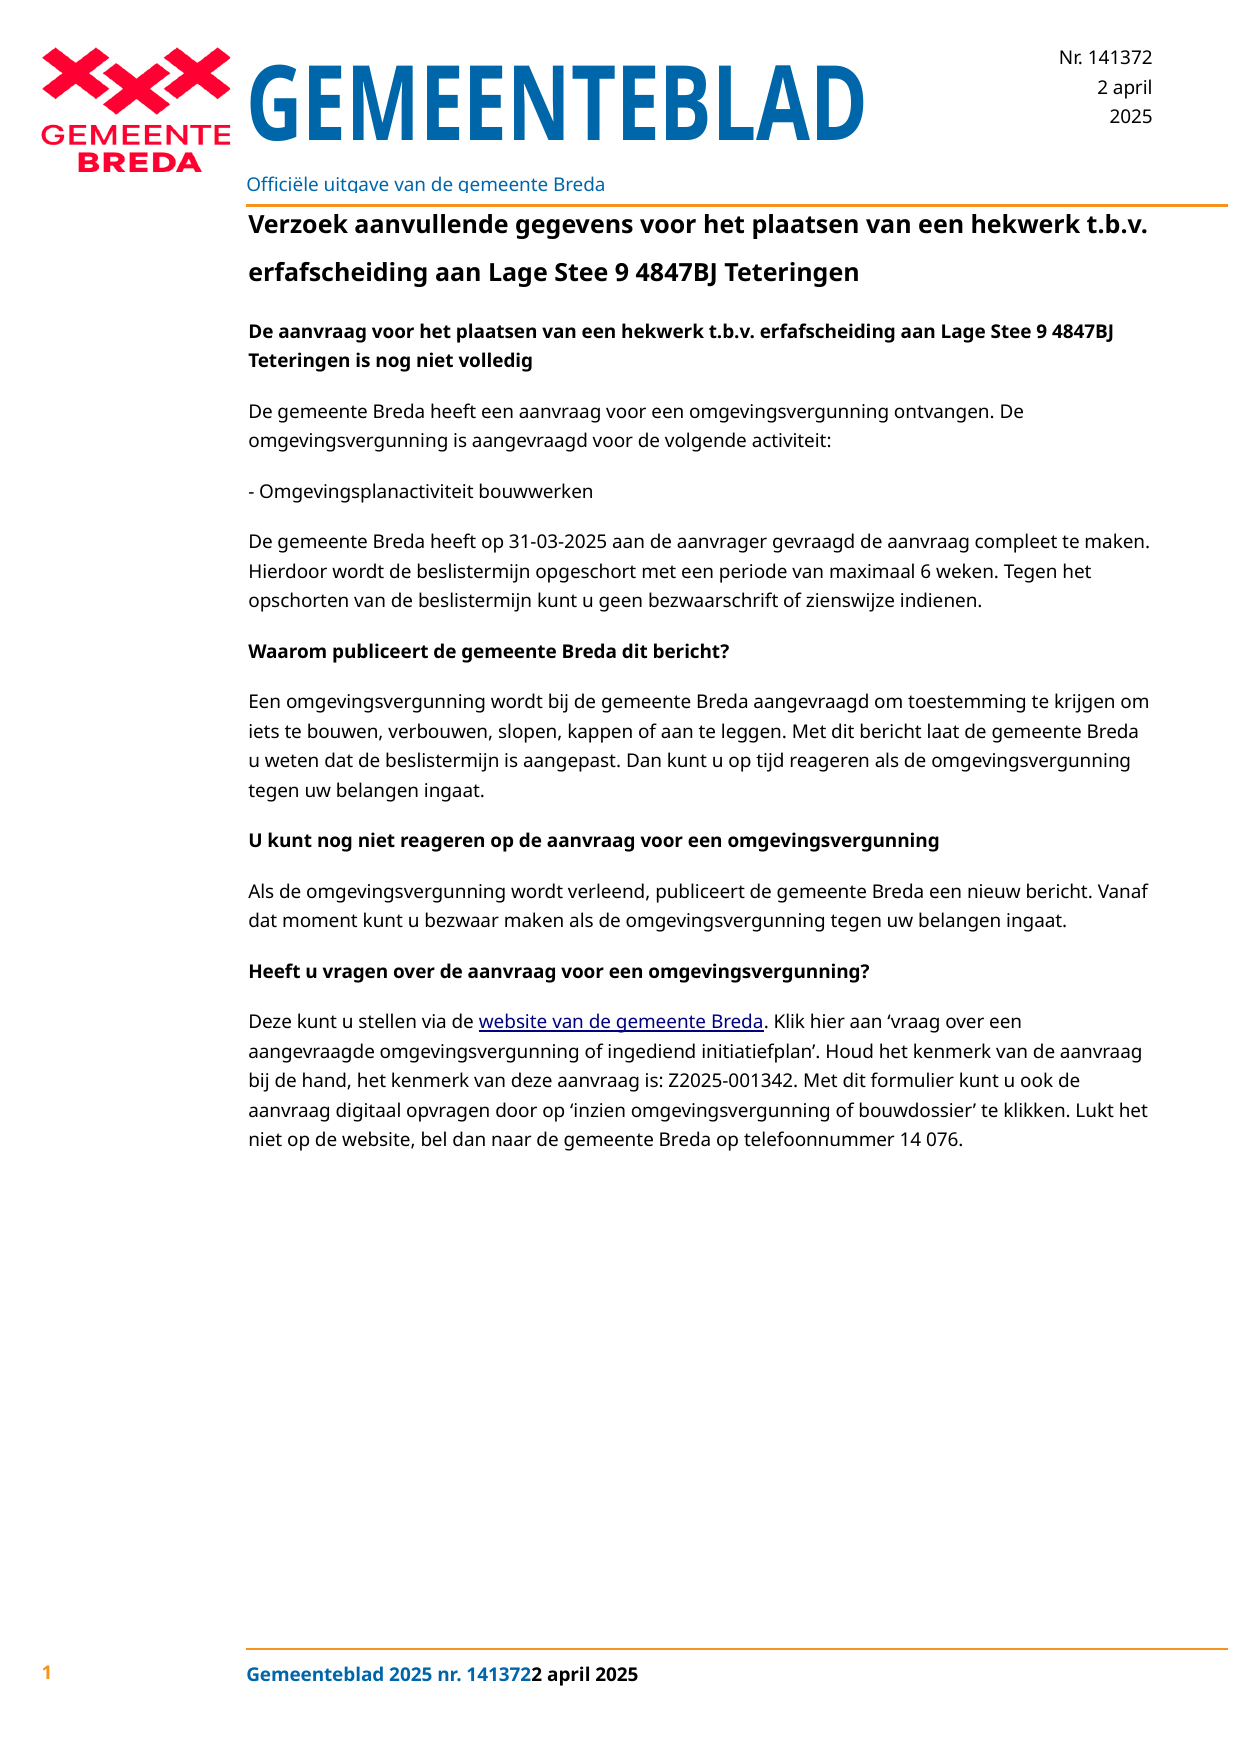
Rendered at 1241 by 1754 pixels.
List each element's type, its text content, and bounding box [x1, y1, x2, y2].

text De gemeente Breda heeft op 31-03-2025 aan de aanvrager gevraagd de aanvraag compleet te maken. Hierdoor wordt de beslistermijn opgeschort met een periode van maximaal 6 weken. Tegen het opschorten van de beslistermijn kunt u geen bezwaarschrift of zienswijze indienen. [248, 528, 1152, 613]
text Heeft u vragen over de aanvraag voor een omgevingsvergunning? [248, 958, 1152, 984]
picture [41, 47, 231, 172]
text Een omgevingsvergunning wordt bij de gemeente Breda aangevraagd om toestemming te krijgen om iets te bouwen, verbouwen, slopen, kappen of aan te leggen. Met dit bericht laat de gemeente Breda u weten dat de beslistermijn is aangepast. Dan kunt u op tijd reageren als de omgevingsvergunning tegen uw belangen ingaat. [248, 688, 1152, 803]
text De gemeente Breda heeft een aanvraag voor een omgevingsvergunning ontvangen. De omgevingsvergunning is aangevraagd voor de volgende activiteit: [248, 398, 1152, 453]
text - Omgevingsplanactiviteit bouwwerken [248, 478, 1152, 504]
text Als de omgevingsvergunning wordt verleend, publiceert de gemeente Breda een nieuw bericht. Vanaf dat moment kunt u bezwaar maken als de omgevingsvergunning tegen uw belangen ingaat. [248, 878, 1152, 933]
text De aanvraag voor het plaatsen van een hekwerk t.b.v. erfafscheiding aan Lage Stee 9 4847BJ Teteringen is nog niet volledig [248, 318, 1152, 373]
text Waarom publiceert de gemeente Breda dit bericht? [248, 638, 1152, 664]
text U kunt nog niet reageren op de aanvraag voor een omgevingsvergunning [248, 827, 1152, 853]
text Verzoek aanvullende gegevens voor het plaatsen van een hekwerk t.b.v. erfafscheiding aan Lage Stee 9 4847BJ Teteringen [248, 207, 1152, 288]
text Deze kunt u stellen via de website van de gemeente Breda. Klik hier aan ‘vraag over een aangevraagde omgevingsvergunning of ingediend initiatiefplan’. Houd het kenmerk van de aanvraag bij de hand, het kenmerk van deze aanvraag is: Z2025-001342. Met dit formulier kunt u ook de aanvraag digitaal opvragen door op ‘inzien omgevingsvergunning of bouwdossier’ te klikken. Lukt het niet op de website, bel dan naar de gemeente Breda op telefoonnummer 14 076. [248, 1008, 1152, 1152]
